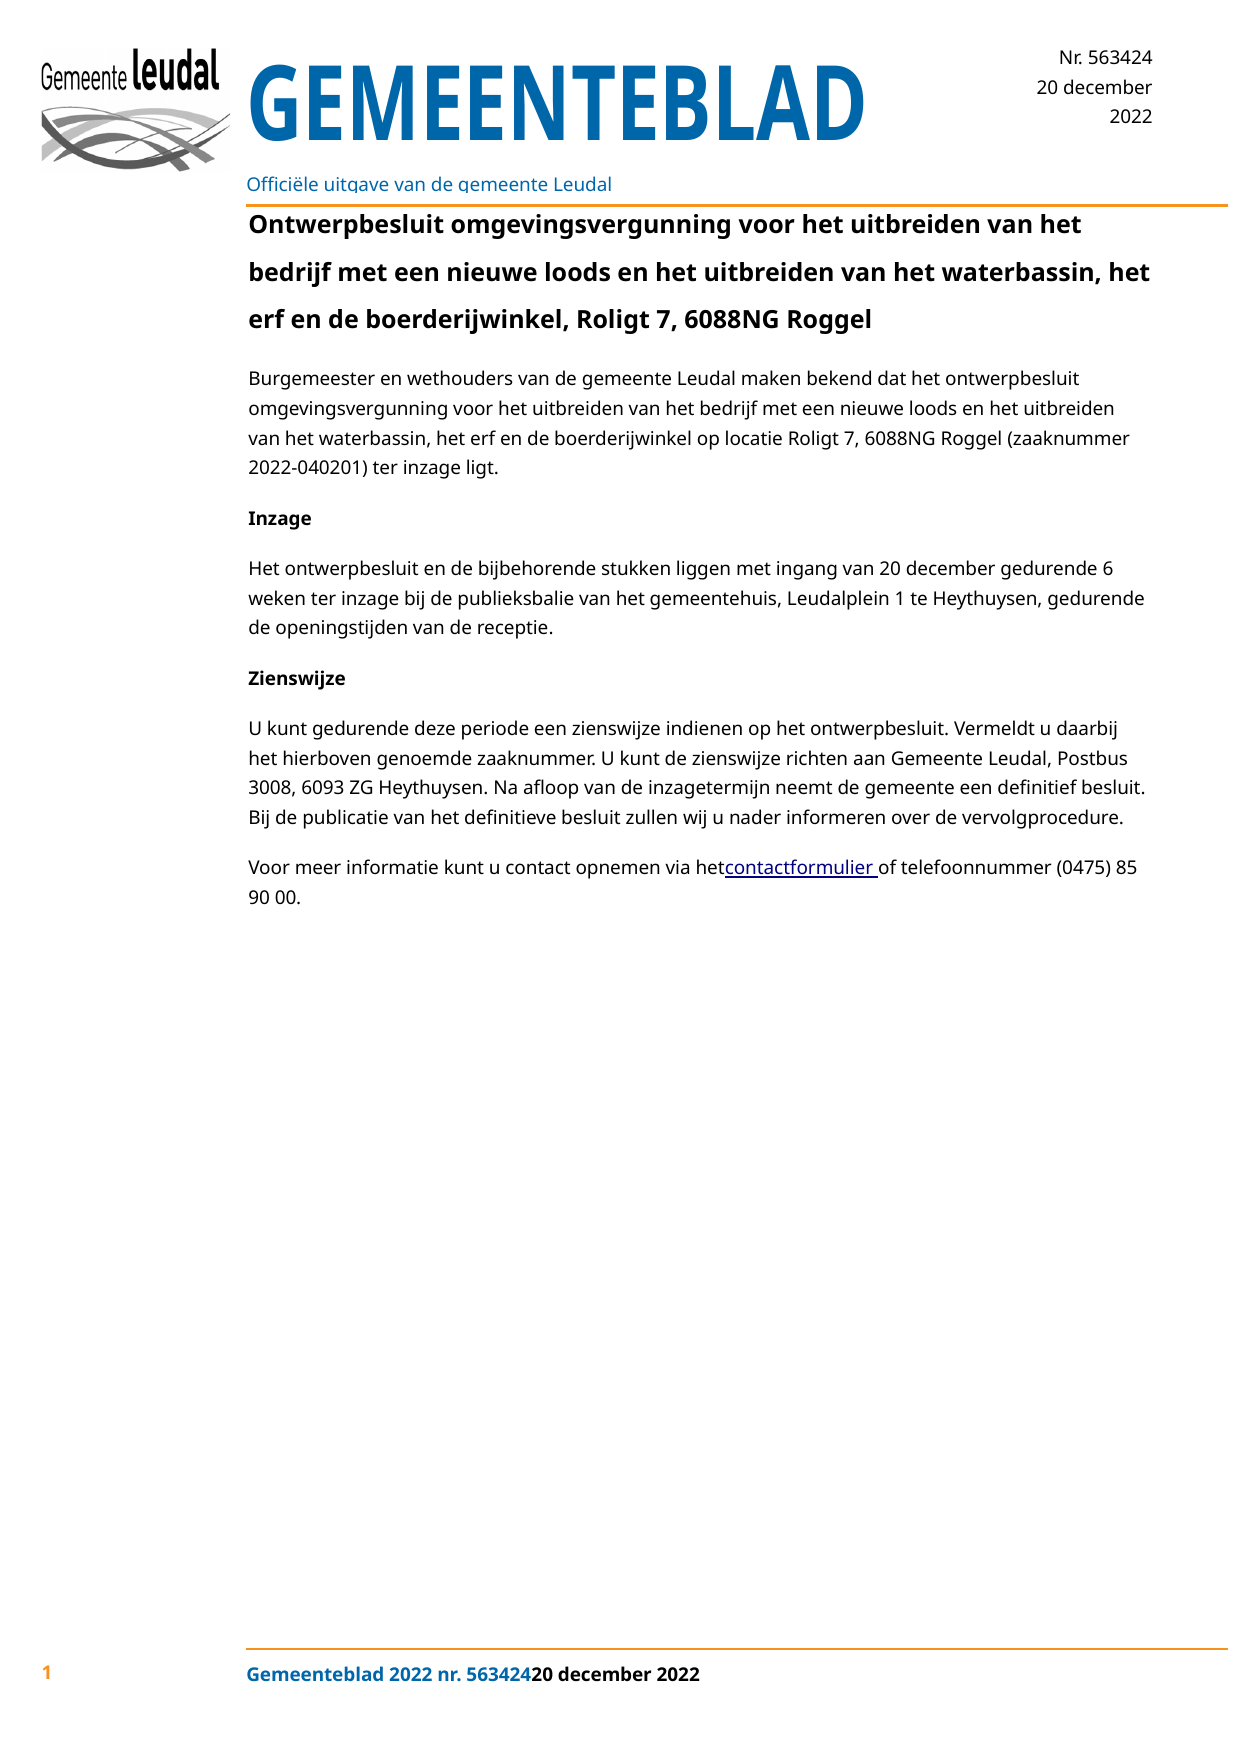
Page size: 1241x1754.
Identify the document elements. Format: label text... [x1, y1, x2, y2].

picture [41, 47, 231, 172]
text Burgemeester en wethouders van de gemeente Leudal maken bekend dat het ontwerpbesluit omgevingsvergunning voor het uitbreiden van het bedrijf met een nieuwe loods en het uitbreiden van het waterbassin, het erf en de boerderijwinkel op locatie Roligt 7, 6088NG Roggel (zaaknummer 2022-040201) ter inzage ligt. [248, 366, 1152, 480]
text Ontwerpbesluit omgevingsvergunning voor het uitbreiden van het bedrijf met een nieuwe loods en het uitbreiden van het waterbassin, het erf en de boerderijwinkel, Roligt 7, 6088NG Roggel [248, 207, 1152, 336]
text Voor meer informatie kunt u contact opnemen via hetcontactformulier of telefoonnummer (0475) 85 90 00. [248, 854, 1152, 909]
text Zienswijze [248, 665, 1152, 690]
text Het ontwerpbesluit en de bijbehorende stukken liggen met ingang van 20 december gedurende 6 weken ter inzage bij de publieksbalie van het gemeentehuis, Leudalplein 1 te Heythuysen, gedurende de openingstijden van de receptie. [248, 555, 1152, 640]
text U kunt gedurende deze periode een zienswijze indienen op het ontwerpbesluit. Vermeldt u daarbij het hierboven genoemde zaaknummer. U kunt de zienswijze richten aan Gemeente Leudal, Postbus 3008, 6093 ZG Heythuysen. Na afloop van de inzagetermijn neemt de gemeente een definitief besluit. Bij de publicatie van het definitieve besluit zullen wij u nader informeren over de vervolgprocedure. [248, 715, 1152, 829]
text Inzage [248, 505, 1152, 530]
